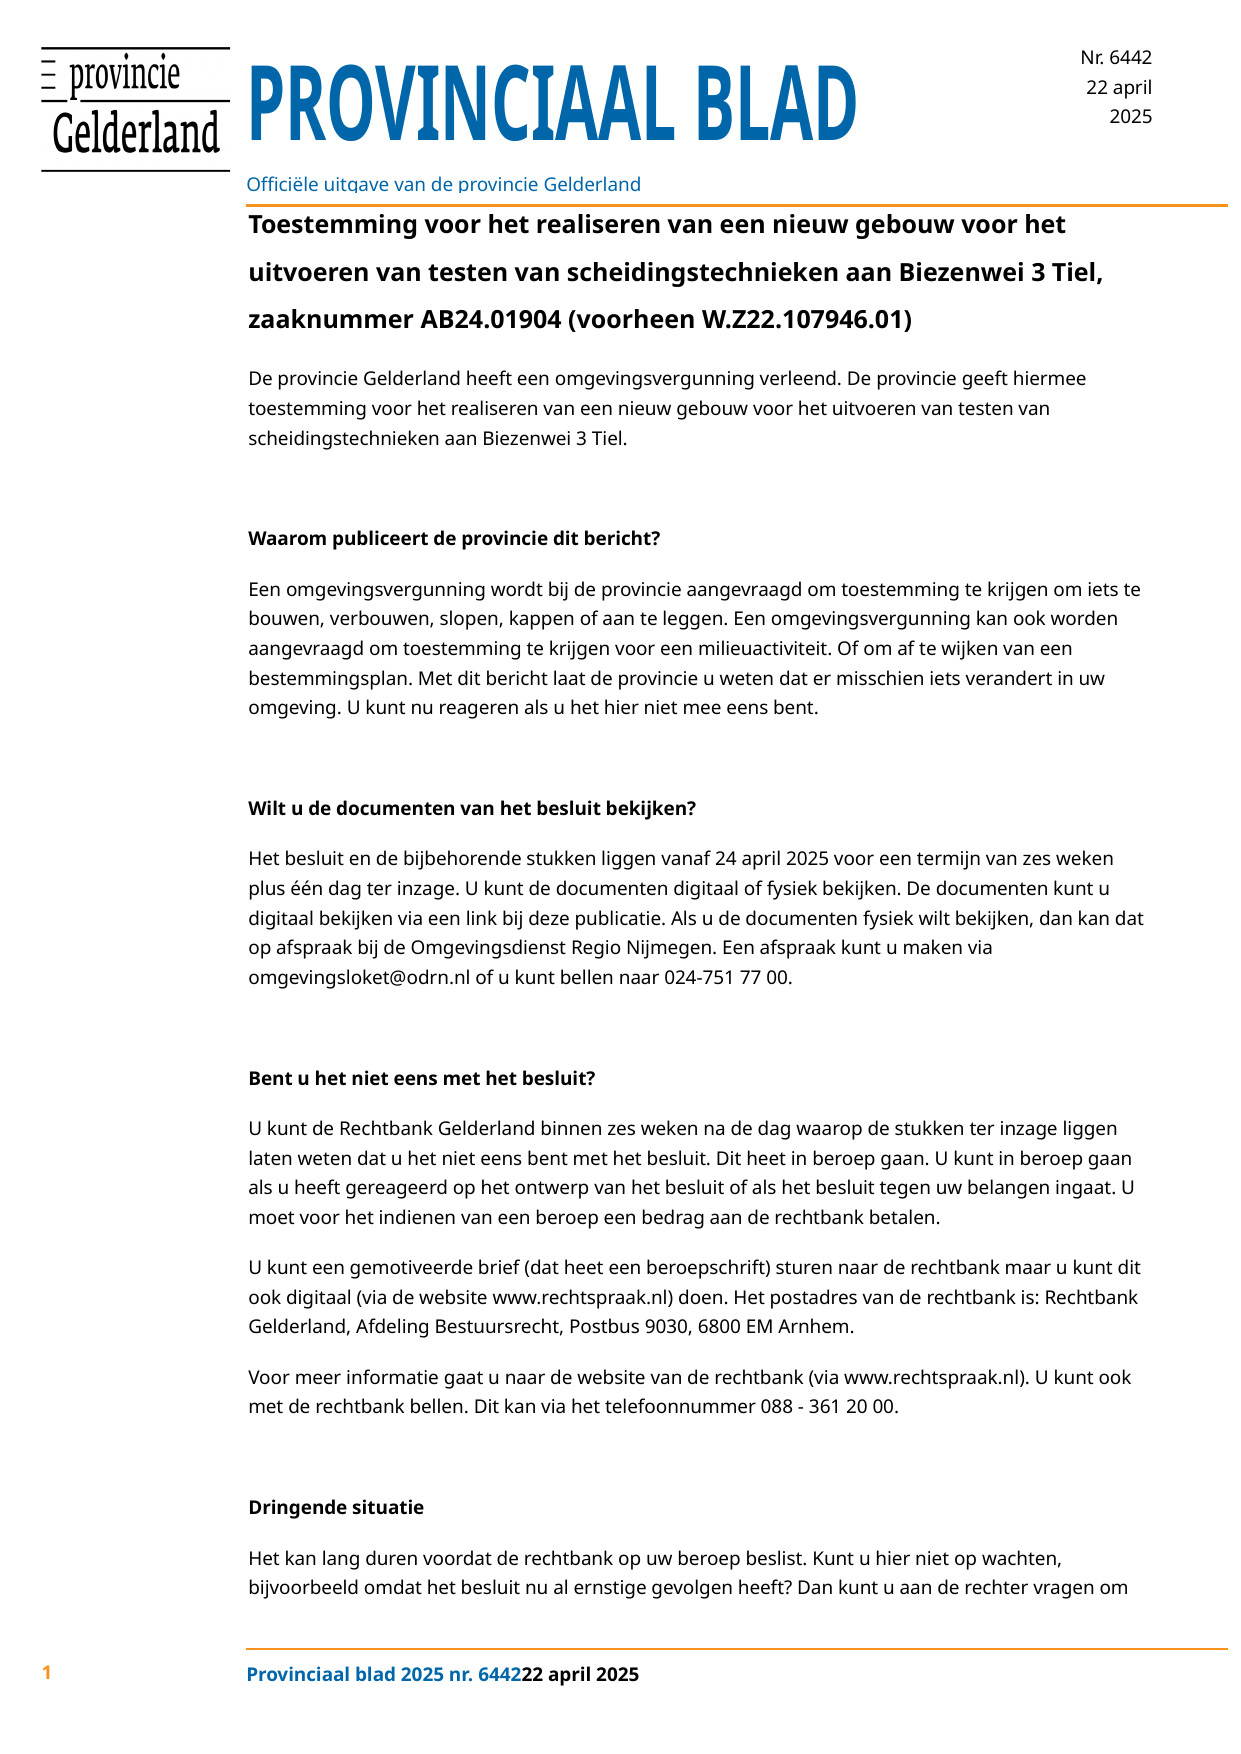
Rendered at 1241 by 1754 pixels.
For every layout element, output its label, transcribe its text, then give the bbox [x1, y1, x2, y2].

text Waarom publiceert de provincie dit bericht? [248, 526, 1152, 551]
text Voor meer informatie gaat u naar de website van de rechtbank (via www.rechtspraak.nl). U kunt ook met de rechtbank bellen. Dit kan via het telefoonnummer 088 - 361 20 00. [248, 1364, 1152, 1419]
text Bent u het niet eens met het besluit? [248, 1065, 1152, 1090]
text Dringende situatie [248, 1494, 1152, 1520]
text U kunt een gemotiveerde brief (dat heet een beroepschrift) sturen naar de rechtbank maar u kunt dit ook digitaal (via de website www.rechtspraak.nl) doen. Het postadres van de rechtbank is: Rechtbank Gelderland, Afdeling Bestuursrecht, Postbus 9030, 6800 EM Arnhem. [248, 1254, 1152, 1339]
text Wilt u de documenten van het besluit bekijken? [248, 795, 1152, 821]
picture [41, 47, 231, 172]
text Een omgevingsvergunning wordt bij de provincie aangevraagd om toestemming te krijgen om iets te bouwen, verbouwen, slopen, kappen of aan te leggen. Een omgevingsvergunning kan ook worden aangevraagd om toestemming te krijgen voor een milieuactiviteit. Of om af te wijken van een bestemmingsplan. Met dit bericht laat de provincie u weten dat er misschien iets verandert in uw omgeving. U kunt nu reageren als u het hier niet mee eens bent. [248, 576, 1152, 720]
text Het kan lang duren voordat de rechtbank op uw beroep beslist. Kunt u hier niet op wachten, bijvoorbeeld omdat het besluit nu al ernstige gevolgen heeft? Dan kunt u aan de rechter vragen om [248, 1545, 1152, 1600]
text De provincie Gelderland heeft een omgevingsvergunning verleend. De provincie geeft hiermee toestemming voor het realiseren van een nieuw gebouw voor het uitvoeren van testen van scheidingstechnieken aan Biezenwei 3 Tiel. [248, 366, 1152, 450]
text Het besluit en de bijbehorende stukken liggen vanaf 24 april 2025 voor een termijn van zes weken plus één dag ter inzage. U kunt de documenten digitaal of fysiek bekijken. De documenten kunt u digitaal bekijken via een link bij deze publicatie. Als u de documenten fysiek wilt bekijken, dan kan dat op afspraak bij de Omgevingsdienst Regio Nijmegen. Een afspraak kunt u maken via omgevingsloket@odrn.nl of u kunt bellen naar 024-751 77 00. [248, 846, 1152, 989]
text Toestemming voor het realiseren van een nieuw gebouw voor het uitvoeren van testen van scheidingstechnieken aan Biezenwei 3 Tiel, zaaknummer AB24.01904 (voorheen W.Z22.107946.01) [248, 207, 1152, 336]
text U kunt de Rechtbank Gelderland binnen zes weken na de dag waarop de stukken ter inzage liggen laten weten dat u het niet eens bent met het besluit. Dit heet in beroep gaan. U kunt in beroep gaan als u heeft gereageerd op het ontwerp van het besluit of als het besluit tegen uw belangen ingaat. U moet voor het indienen van een beroep een bedrag aan de rechtbank betalen. [248, 1115, 1152, 1229]
